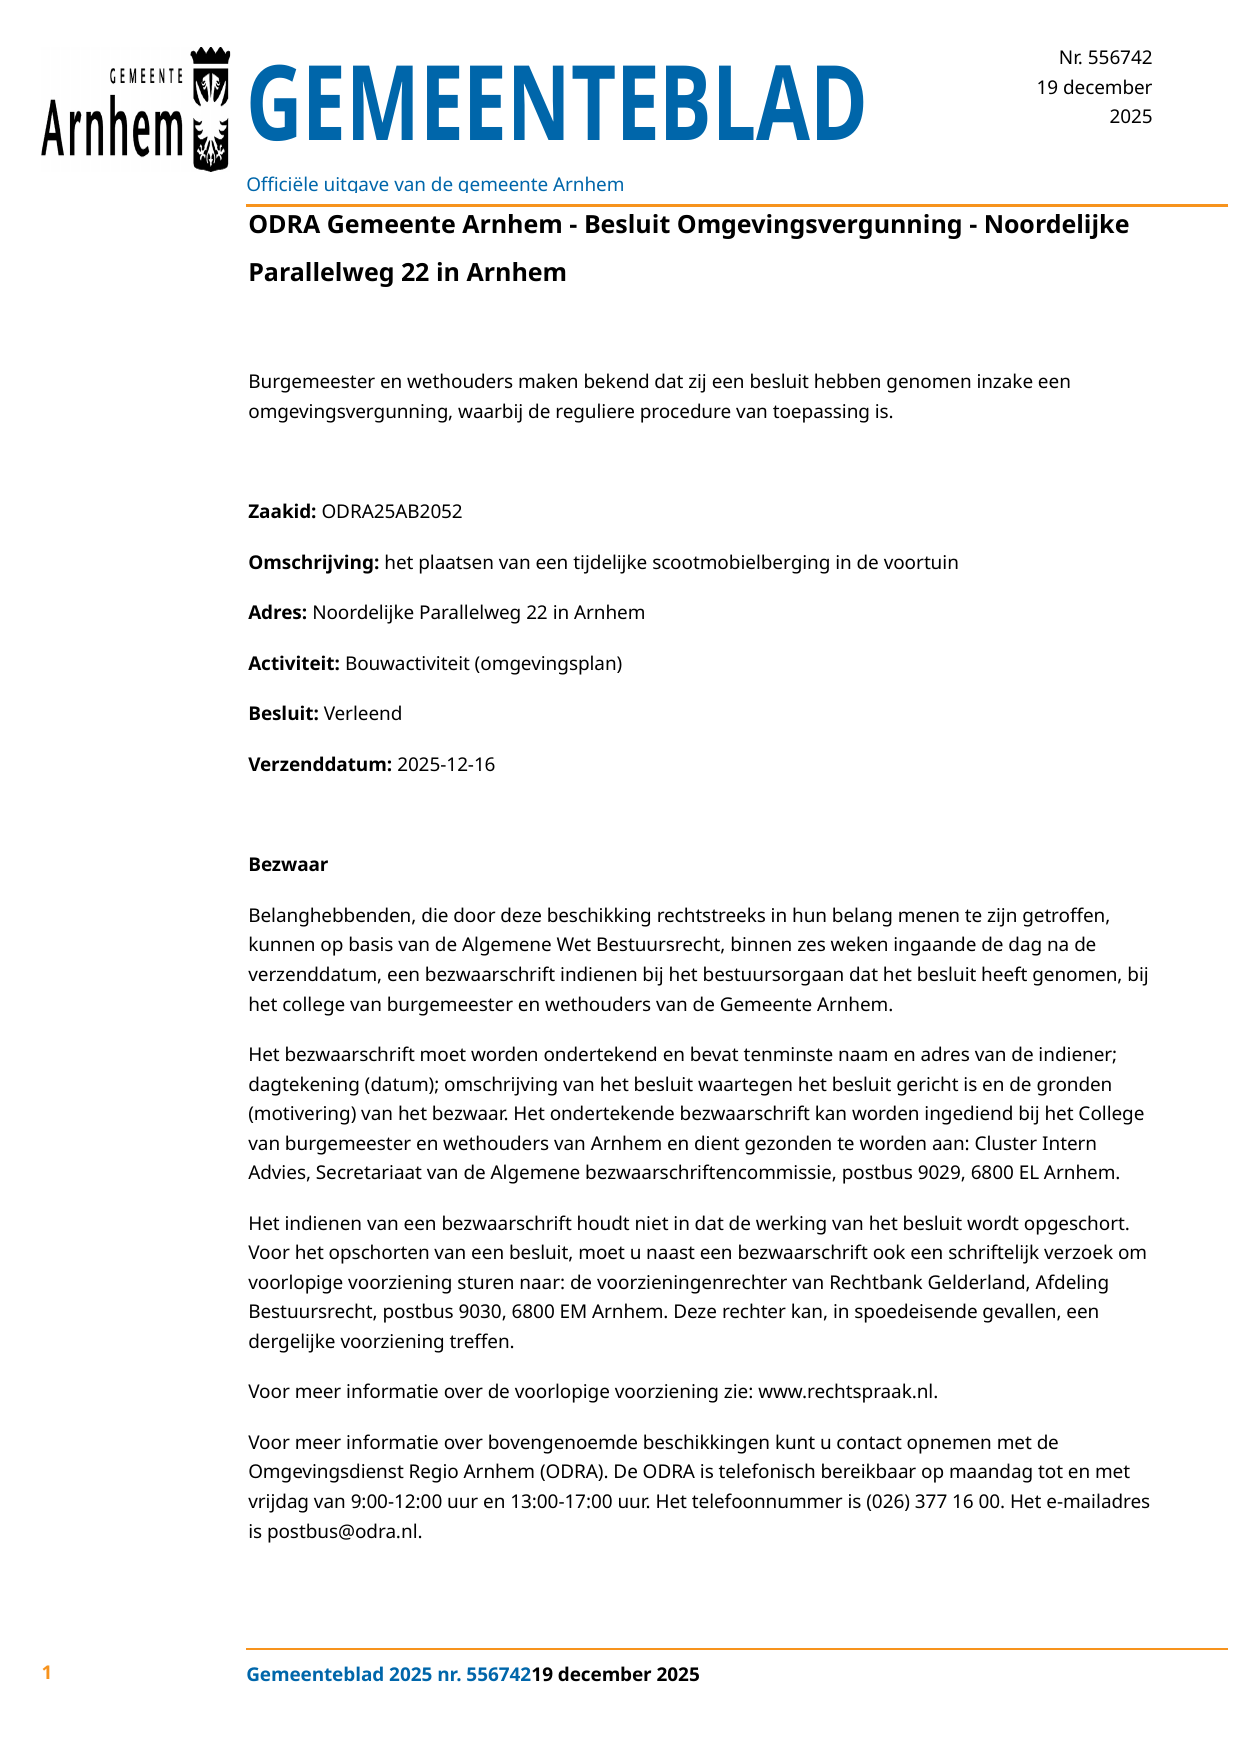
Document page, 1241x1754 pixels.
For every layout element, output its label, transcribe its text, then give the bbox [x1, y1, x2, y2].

text Belanghebbenden, die door deze beschikking rechtstreeks in hun belang menen te zijn getroffen, kunnen op basis van de Algemene Wet Bestuursrecht, binnen zes weken ingaande de dag na de verzenddatum, een bezwaarschrift indienen bij het bestuursorgaan dat het besluit heeft genomen, bij het college van burgemeester en wethouders van de Gemeente Arnhem. [248, 902, 1152, 1017]
text Het bezwaarschrift moet worden ondertekend en bevat tenminste naam en adres van de indiener; dagtekening (datum); omschrijving van het besluit waartegen het besluit gericht is en de gronden (motivering) van het bezwaar. Het ondertekende bezwaarschrift kan worden ingediend bij het College van burgemeester en wethouders van Arnhem en dient gezonden te worden aan: Cluster Intern Advies, Secretariaat van de Algemene bezwaarschriftencommissie, postbus 9029, 6800 EL Arnhem. [248, 1041, 1152, 1185]
text Activiteit: Bouwactiviteit (omgevingsplan) [248, 650, 1152, 676]
text Het indienen van een bezwaarschrift houdt niet in dat de werking van het besluit wordt opgeschort. Voor het opschorten van een besluit, moet u naast een bezwaarschrift ook een schriftelijk verzoek om voorlopige voorziening sturen naar: de voorzieningenrechter van Rechtbank Gelderland, Afdeling Bestuursrecht, postbus 9030, 6800 EM Arnhem. Deze rechter kan, in spoedeisende gevallen, een dergelijke voorziening treffen. [248, 1210, 1152, 1354]
text Bezwaar [248, 852, 1152, 877]
text ODRA Gemeente Arnhem - Besluit Omgevingsvergunning - Noordelijke Parallelweg 22 in Arnhem [248, 207, 1152, 288]
text Zaakid: ODRA25AB2052 [248, 499, 1152, 524]
text Burgemeester en wethouders maken bekend dat zij een besluit hebben genomen inzake een omgevingsvergunning, waarbij de reguliere procedure van toepassing is. [248, 368, 1152, 424]
text Adres: Noordelijke Parallelweg 22 in Arnhem [248, 599, 1152, 625]
text Omschrijving: het plaatsen van een tijdelijke scootmobielberging in de voortuin [248, 549, 1152, 575]
text Verzenddatum: 2025-12-16 [248, 751, 1152, 777]
text Voor meer informatie over de voorlopige voorziening zie: www.rechtspraak.nl. [248, 1379, 1152, 1404]
picture [41, 47, 231, 172]
text Besluit: Verleend [248, 700, 1152, 726]
text Voor meer informatie over bovengenoemde beschikkingen kunt u contact opnemen met de Omgevingsdienst Regio Arnhem (ODRA). De ODRA is telefonisch bereikbaar op maandag tot en met vrijdag van 9:00-12:00 uur en 13:00-17:00 uur. Het telefoonnummer is (026) 377 16 00. Het e-mailadres is postbus@odra.nl. [248, 1429, 1152, 1544]
